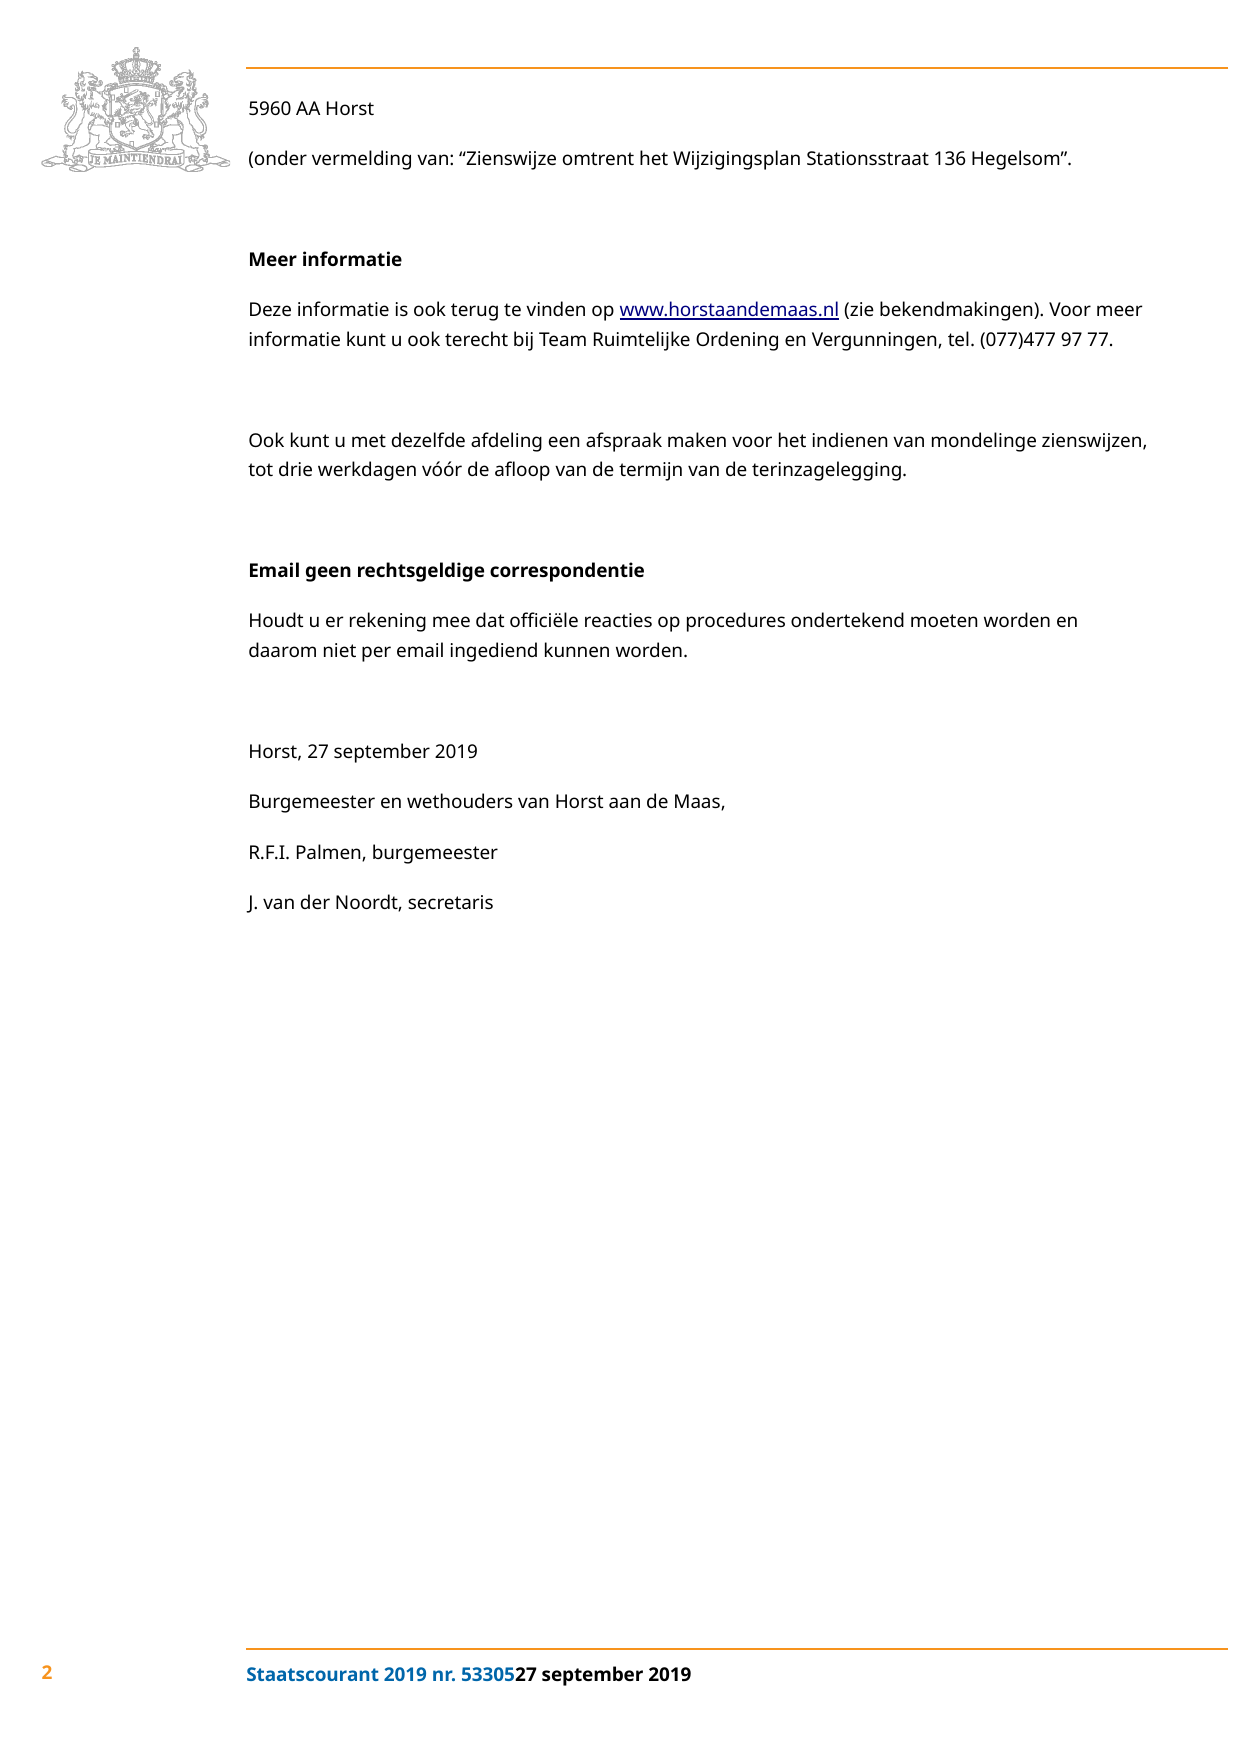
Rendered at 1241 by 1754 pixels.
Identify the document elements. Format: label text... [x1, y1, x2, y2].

text Email geen rechtsgeldige correspondentie [248, 557, 1152, 583]
text 5960 AA Horst [248, 95, 1152, 121]
text Deze informatie is ook terug te vinden op www.horstaandemaas.nl (zie bekendmakingen). Voor meer informatie kunt u ook terecht bij Team Ruimtelijke Ordening en Vergunningen, tel. (077)477 97 77. [248, 296, 1152, 352]
text Burgemeester en wethouders van Horst aan de Maas, [248, 788, 1152, 814]
text R.F.I. Palmen, burgemeester [248, 839, 1152, 865]
text (onder vermelding van: “Zienswijze omtrent het Wijzigingsplan Stationsstraat 136 Hegelsom”. [248, 145, 1152, 171]
text Ook kunt u met dezelfde afdeling een afspraak maken voor het indienen van mondelinge zienswijzen, tot drie werkdagen vóór de afloop van de termijn van de terinzagelegging. [248, 427, 1152, 482]
text Houdt u er rekening mee dat officiële reacties op procedures ondertekend moeten worden en daarom niet per email ingediend kunnen worden. [248, 608, 1152, 663]
text Horst, 27 september 2019 [248, 738, 1152, 764]
text Meer informatie [248, 246, 1152, 272]
picture [41, 47, 231, 172]
text J. van der Noordt, secretaris [248, 889, 1152, 915]
